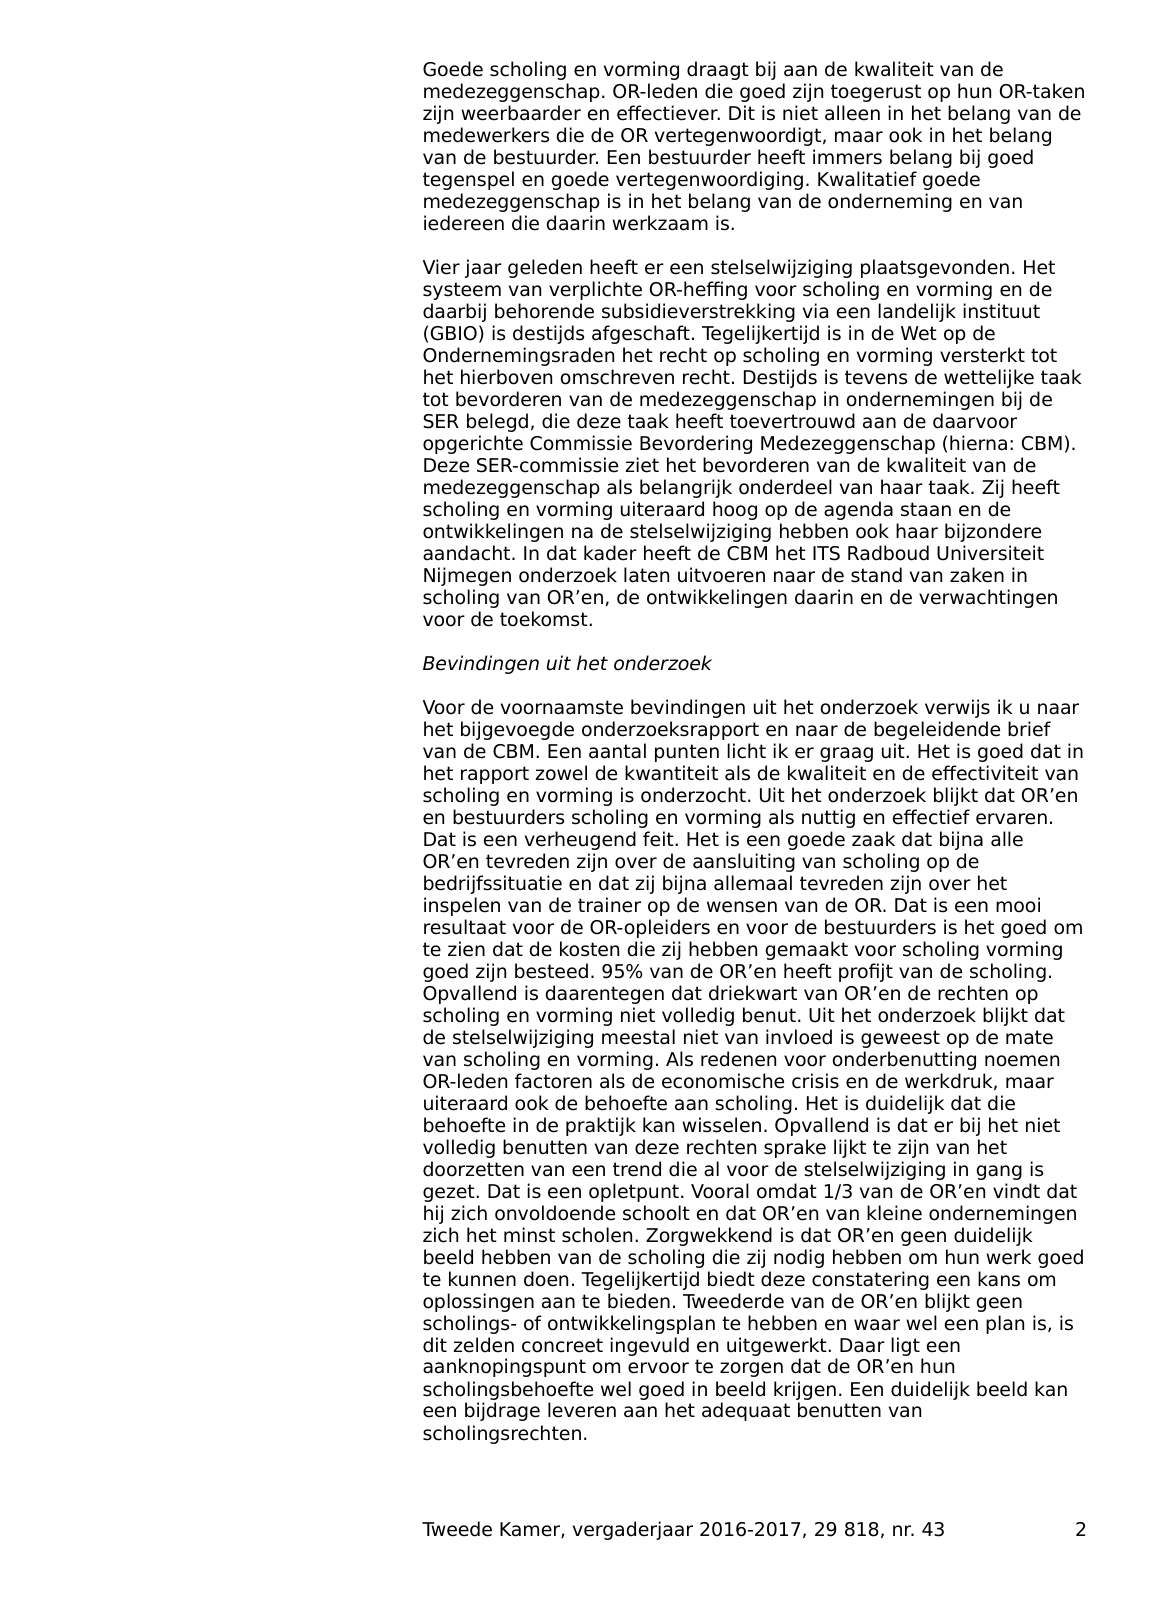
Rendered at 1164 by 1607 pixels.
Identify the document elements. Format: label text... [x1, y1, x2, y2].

text Vier jaar geleden heeft er een stelselwijziging plaatsgevonden. Het systeem van verplichte OR-heffing voor scholing en vorming en de daarbij behorende subsidieverstrekking via een landelijk instituut (GBIO) is destijds afgeschaft. Tegelijkertijd is in de Wet op de Ondernemingsraden het recht op scholing en vorming versterkt tot het hierboven omschreven recht. Destijds is tevens de wettelijke taak tot bevorderen van de medezeggenschap in ondernemingen bij de SER belegd, die deze taak heeft toevertrouwd aan de daarvoor opgerichte Commissie Bevordering Medezeggenschap (hierna: CBM). Deze SER-commissie ziet het bevorderen van de kwaliteit van de medezeggenschap als belangrijk onderdeel van haar taak. Zij heeft scholing en vorming uiteraard hoog op de agenda staan en de ontwikkelingen na de stelselwijziging hebben ook haar bijzondere aandacht. In dat kader heeft de CBM het ITS Radboud Universiteit Nijmegen onderzoek laten uitvoeren naar de stand van zaken in scholing van OR’en, de ontwikkelingen daarin en de verwachtingen voor de toekomst. [422, 257, 1087, 631]
text Voor de voornaamste bevindingen uit het onderzoek verwijs ik u naar het bijgevoegde onderzoeksrapport en naar de begeleidende brief van de CBM. Een aantal punten licht ik er graag uit. Het is goed dat in het rapport zowel de kwantiteit als de kwaliteit en de effectiviteit van scholing en vorming is onderzocht. Uit het onderzoek blijkt dat OR’en en bestuurders scholing en vorming als nuttig en effectief ervaren. Dat is een verheugend feit. Het is een goede zaak dat bijna alle OR’en tevreden zijn over de aansluiting van scholing op de bedrijfssituatie en dat zij bijna allemaal tevreden zijn over het inspelen van de trainer op de wensen van de OR. Dat is een mooi resultaat voor de OR-opleiders en voor de bestuurders is het goed om te zien dat de kosten die zij hebben gemaakt voor scholing vorming goed zijn besteed. 95% van de OR’en heeft profijt van de scholing. Opvallend is daarentegen dat driekwart van OR’en de rechten op scholing en vorming niet volledig benut. Uit het onderzoek blijkt dat de stelselwijziging meestal niet van invloed is geweest op de mate van scholing en vorming. Als redenen voor onderbenutting noemen OR-leden factoren als de economische crisis en de werkdruk, maar uiteraard ook de behoefte aan scholing. Het is duidelijk dat die behoefte in de praktijk kan wisselen. Opvallend is dat er bij het niet volledig benutten van deze rechten sprake lijkt te zijn van het doorzetten van een trend die al voor de stelselwijziging in gang is gezet. Dat is een opletpunt. Vooral omdat 1/3 van de OR’en vindt dat hij zich onvoldoende schoolt en dat OR’en van kleine ondernemingen zich het minst scholen. Zorgwekkend is dat OR’en geen duidelijk beeld hebben van de scholing die zij nodig hebben om hun werk goed te kunnen doen. Tegelijkertijd biedt deze constatering een kans om oplossingen aan te bieden. Tweederde van de OR’en blijkt geen scholings- of ontwikkelingsplan te hebben en waar wel een plan is, is dit zelden concreet ingevuld en uitgewerkt. Daar ligt een aanknopingspunt om ervoor te zorgen dat de OR’en hun scholingsbehoefte wel goed in beeld krijgen. Een duidelijk beeld kan een bijdrage leveren aan het adequaat benutten van scholingsrechten. [422, 697, 1087, 1444]
text Goede scholing en vorming draagt bij aan de kwaliteit van de medezeggenschap. OR-leden die goed zijn toegerust op hun OR-taken zijn weerbaarder en effectiever. Dit is niet alleen in het belang van de medewerkers die de OR vertegenwoordigt, maar ook in het belang van de bestuurder. Een bestuurder heeft immers belang bij goed tegenspel en goede vertegenwoordiging. Kwalitatief goede medezeggenschap is in het belang van de onderneming en van iedereen die daarin werkzaam is. [422, 59, 1087, 235]
subtitle Bevindingen uit het onderzoek [422, 653, 1087, 675]
